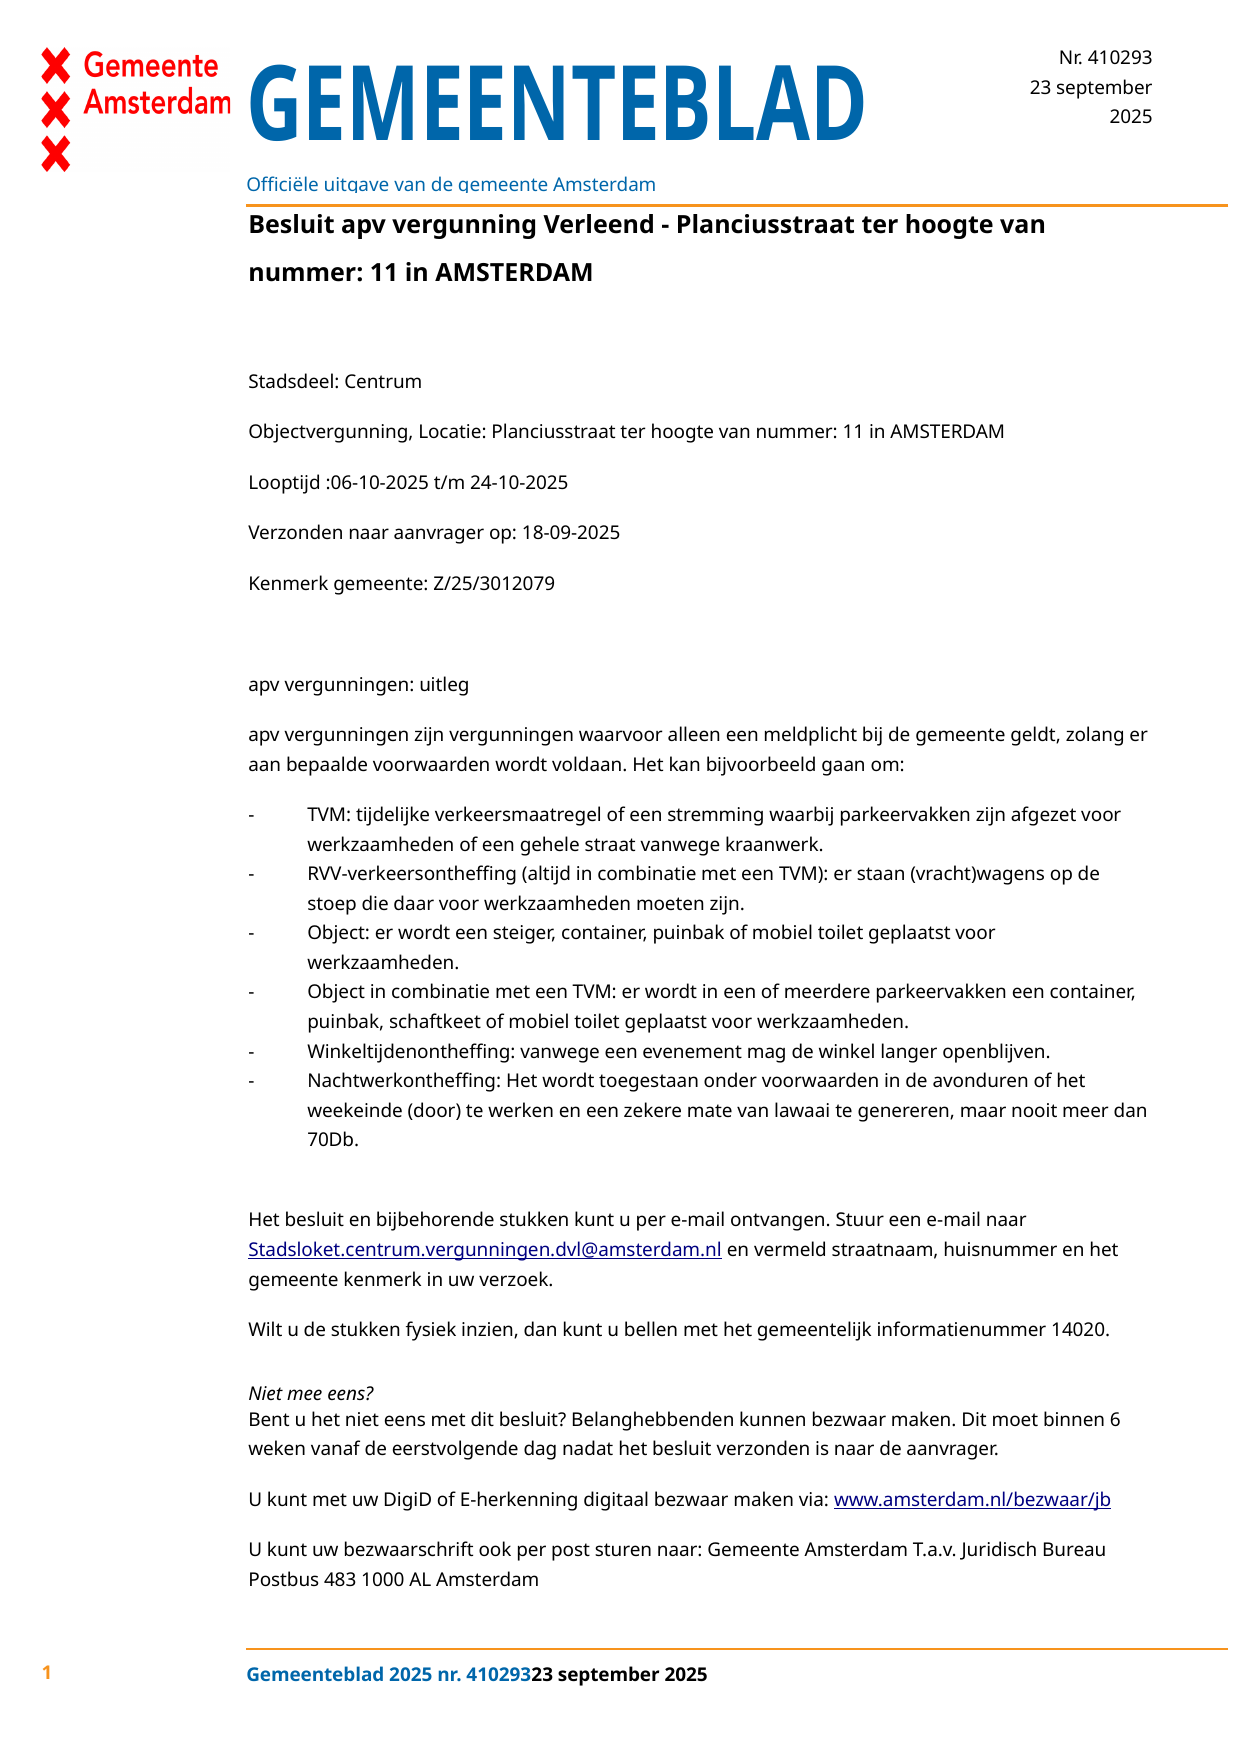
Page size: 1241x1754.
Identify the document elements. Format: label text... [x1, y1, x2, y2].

text apv vergunningen: uitleg [248, 671, 1152, 697]
list RVV-verkeersontheffing (altijd in combinatie met een TVM): er staan (vracht)wagens op de stoep die daar voor werkzaamheden moeten zijn. [248, 860, 1152, 916]
text Looptijd :06-10-2025 t/m 24-10-2025 [248, 469, 1152, 495]
text Objectvergunning, Locatie: Planciusstraat ter hoogte van nummer: 11 in AMSTERDAM [248, 419, 1152, 444]
picture [41, 47, 231, 172]
list Object: er wordt een steiger, container, puinbak of mobiel toilet geplaatst voor werkzaamheden. [248, 919, 1152, 975]
text Niet mee eens? [248, 1380, 1152, 1406]
text Verzonden naar aanvrager op: 18-09-2025 [248, 519, 1152, 545]
text apv vergunningen zijn vergunningen waarvoor alleen een meldplicht bij de gemeente geldt, zolang er aan bepaalde voorwaarden wordt voldaan. Het kan bijvoorbeeld gaan om: [248, 721, 1152, 777]
text Wilt u de stukken fysiek inzien, dan kunt u bellen met het gemeentelijk informatienummer 14020. [248, 1316, 1152, 1342]
list Object in combinatie met een TVM: er wordt in een of meerdere parkeervakken een container, puinbak, schaftkeet of mobiel toilet geplaatst voor werkzaamheden. [248, 979, 1152, 1034]
text Het besluit en bijbehorende stukken kunt u per e-mail ontvangen. Stuur een e-mail naar Stadsloket.centrum.vergunningen.dvl@amsterdam.nl en vermeld straatnaam, huisnummer en het gemeente kenmerk in uw verzoek. [248, 1207, 1152, 1292]
text Bent u het niet eens met dit besluit? Belanghebbenden kunnen bezwaar maken. Dit moet binnen 6 weken vanaf de eerstvolgende dag nadat het besluit verzonden is naar de aanvrager. [248, 1406, 1152, 1461]
list TVM: tijdelijke verkeersmaatregel of een stremming waarbij parkeervakken zijn afgezet voor werkzaamheden of een gehele straat vanwege kraanwerk. [248, 801, 1152, 857]
text U kunt uw bezwaarschrift ook per post sturen naar: Gemeente Amsterdam T.a.v. Juridisch Bureau Postbus 483 1000 AL Amsterdam [248, 1536, 1152, 1592]
text Stadsdeel: Centrum [248, 368, 1152, 394]
text U kunt met uw DigiD of E-herkenning digitaal bezwaar maken via: www.amsterdam.nl/bezwaar/jb [248, 1486, 1152, 1512]
text Kenmerk gemeente: Z/25/3012079 [248, 570, 1152, 596]
text Besluit apv vergunning Verleend - Planciusstraat ter hoogte van nummer: 11 in AMSTERDAM [248, 207, 1152, 288]
list Winkeltijdenontheffing: vanwege een evenement mag de winkel langer openblijven. [248, 1038, 1152, 1064]
list Nachtwerkontheffing: Het wordt toegestaan onder voorwaarden in de avonduren of het weekeinde (door) te werken en een zekere mate van lawaai te genereren, maar nooit meer dan 70Db. [248, 1067, 1152, 1152]
